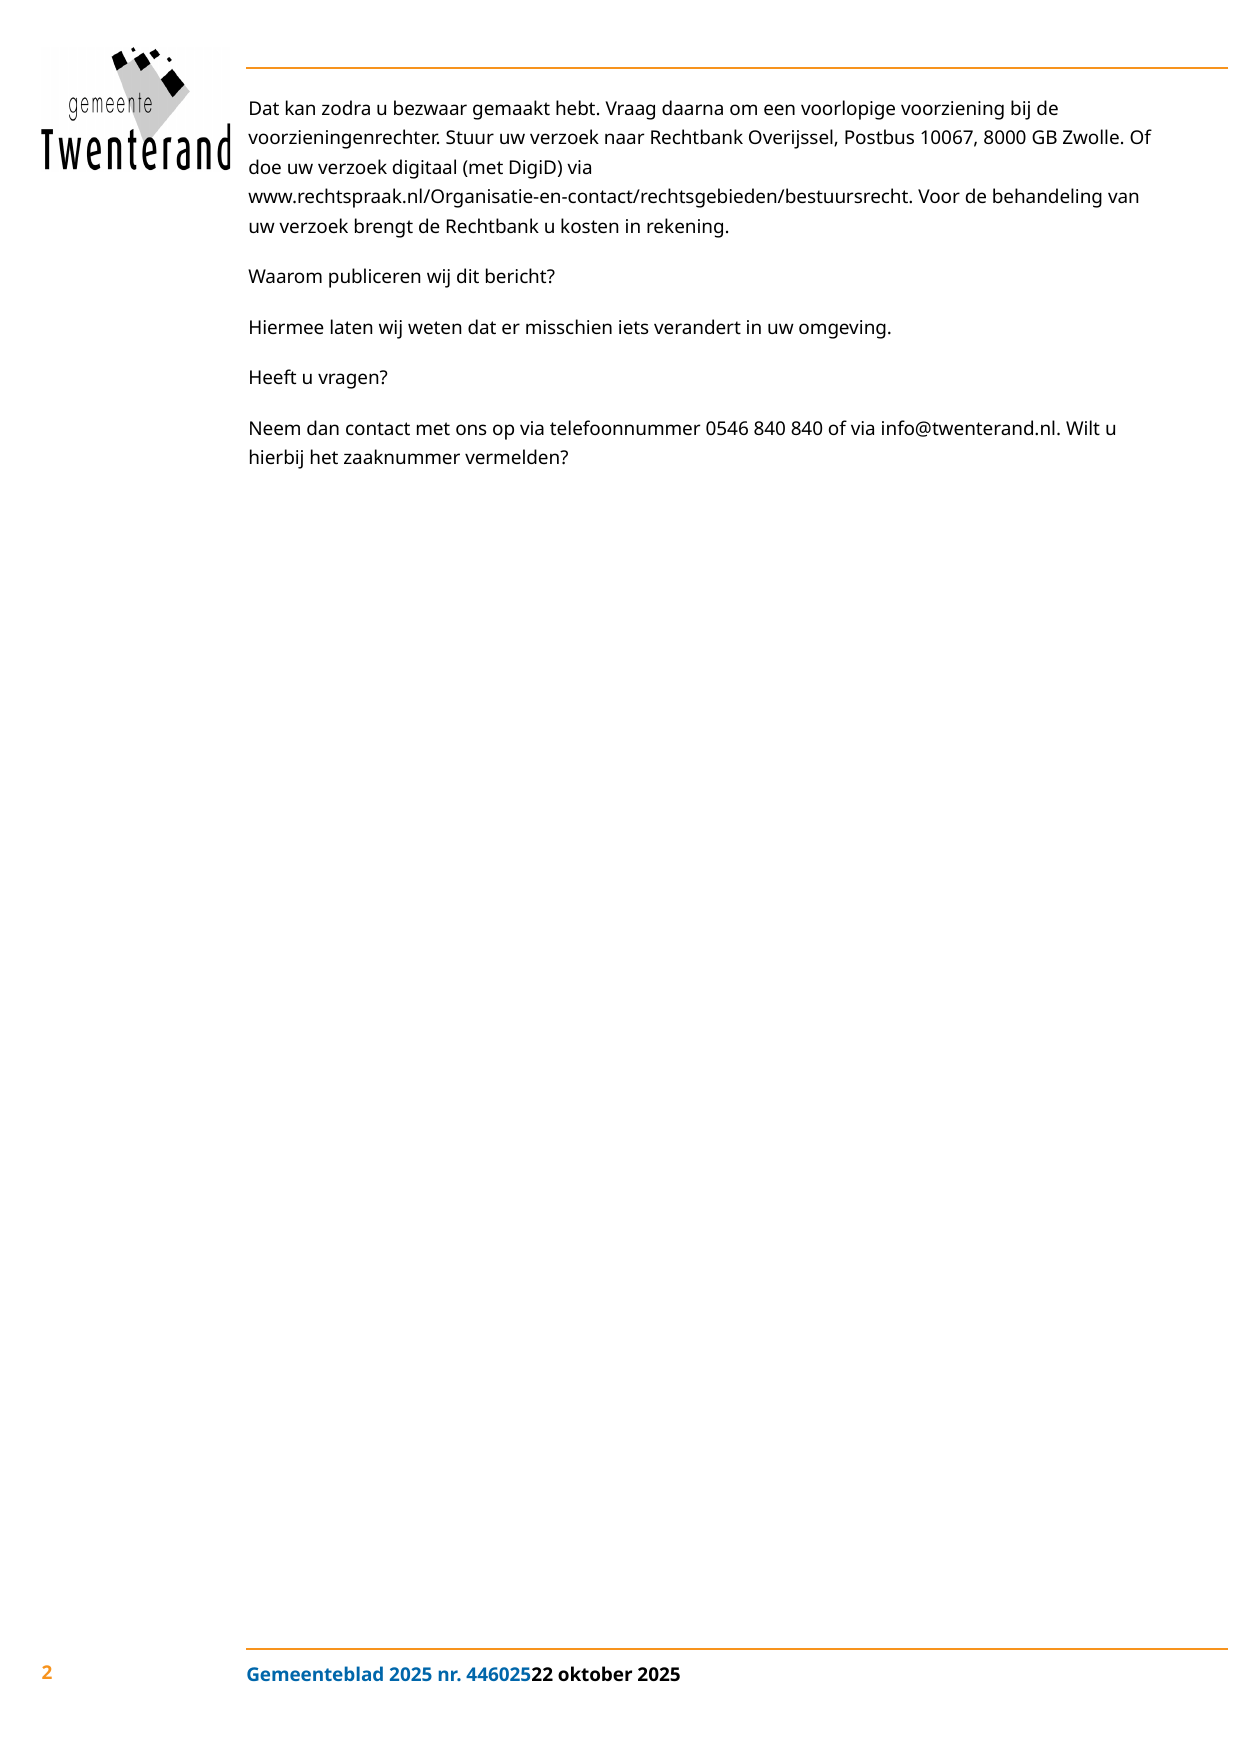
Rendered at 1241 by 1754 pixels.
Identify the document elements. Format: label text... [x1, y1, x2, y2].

text Waarom publiceren wij dit bericht? [248, 263, 1152, 289]
picture [41, 47, 231, 172]
text Hiermee laten wij weten dat er misschien iets verandert in uw omgeving. [248, 314, 1152, 340]
text Dat kan zodra u bezwaar gemaakt hebt. Vraag daarna om een voorlopige voorziening bij de voorzieningenrechter. Stuur uw verzoek naar Rechtbank Overijssel, Postbus 10067, 8000 GB Zwolle. Of doe uw verzoek digitaal (met DigiD) via www.rechtspraak.nl/Organisatie-en-contact/rechtsgebieden/bestuursrecht. Voor de behandeling van uw verzoek brengt de Rechtbank u kosten in rekening. [248, 95, 1152, 239]
text Heeft u vragen? [248, 364, 1152, 390]
text Neem dan contact met ons op via telefoonnummer 0546 840 840 of via info@twenterand.nl. Wilt u hierbij het zaaknummer vermelden? [248, 415, 1152, 470]
